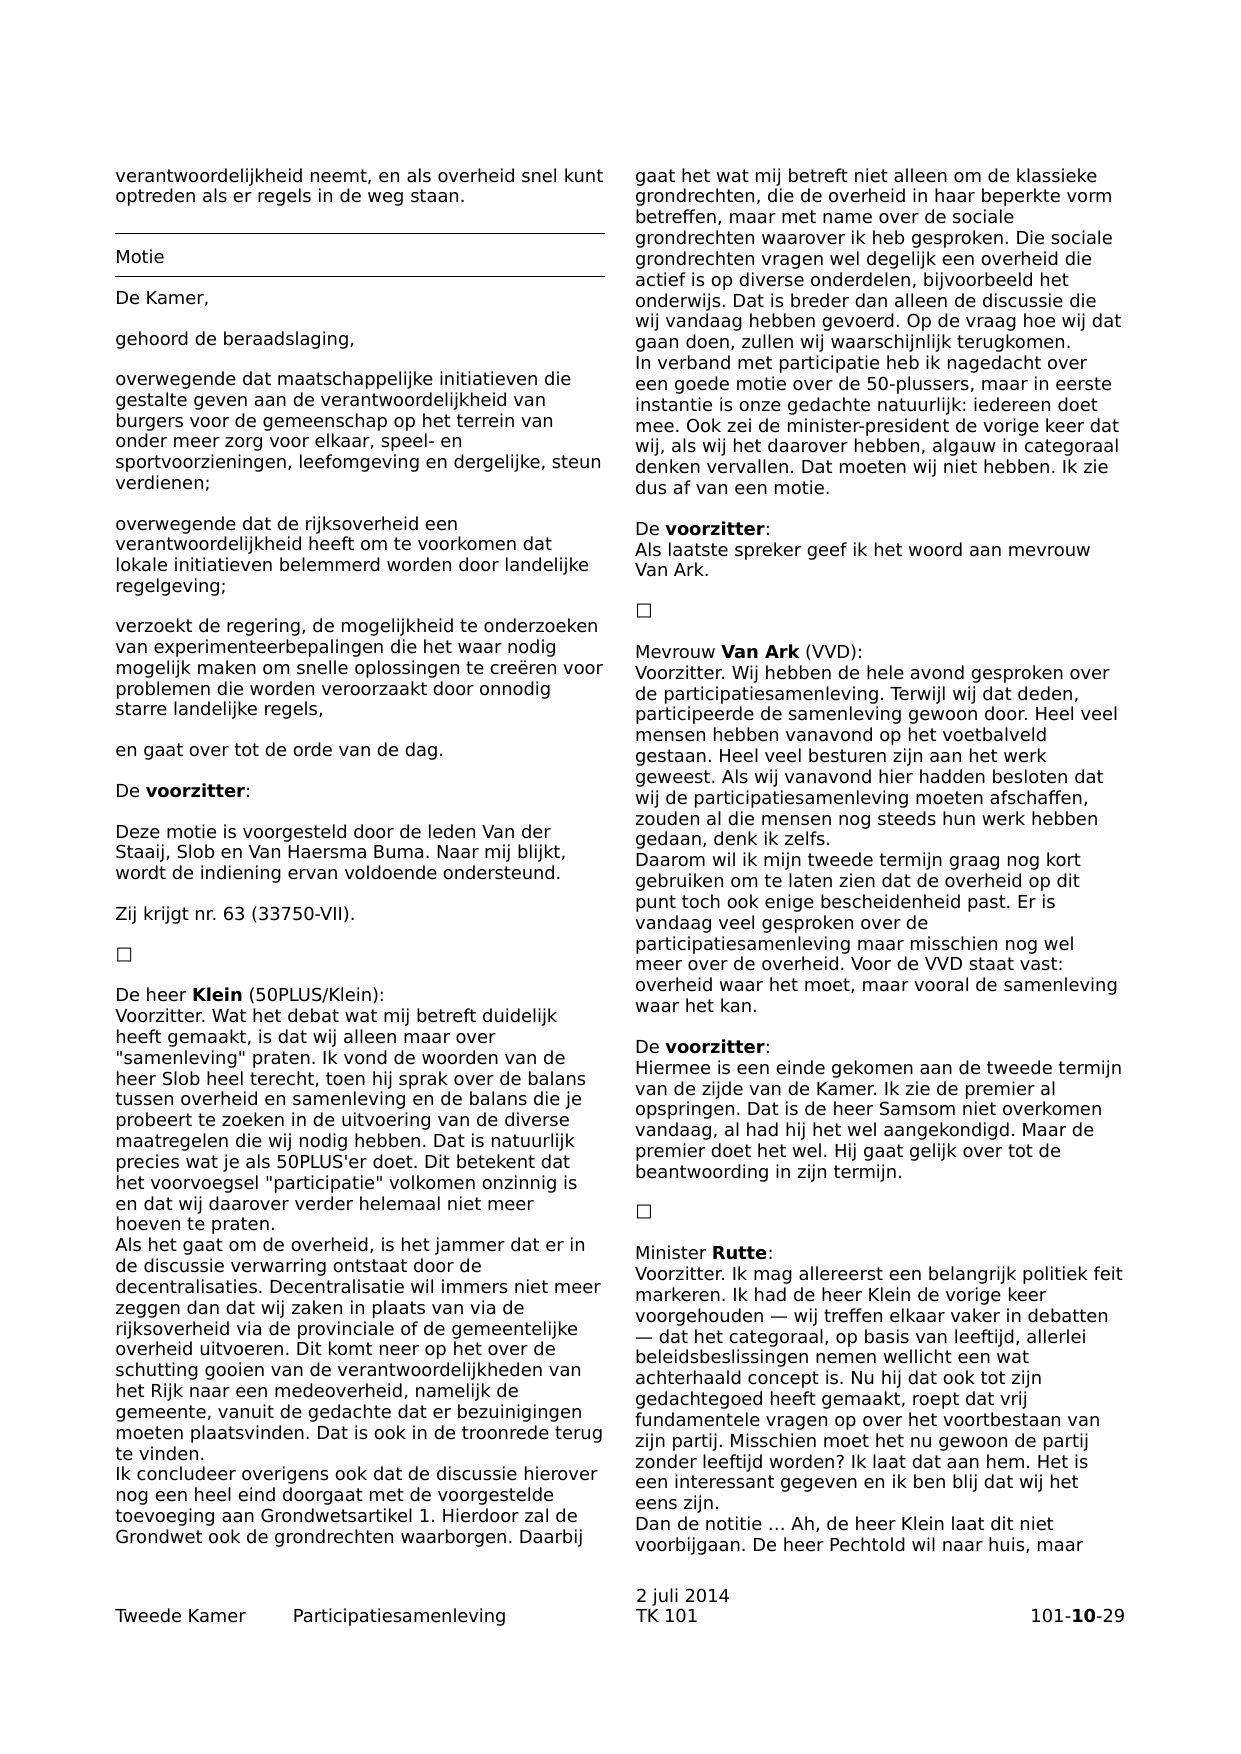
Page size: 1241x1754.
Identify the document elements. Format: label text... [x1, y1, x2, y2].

text en gaat over tot de orde van de dag. [115, 740, 605, 761]
text Voorzitter. Wat het debat wat mij betreft duidelijk heeft gemaakt, is dat wij alleen maar over "samenleving" praten. Ik vond de woorden van de heer Slob heel terecht, toen hij sprak over de balans tussen overheid en samenleving en de balans die je probeert te zoeken in de uitvoering van de diverse maatregelen die wij nodig hebben. Dat is natuurlijk precies wat je als 50PLUS'er doet. Dit betekent dat het voorvoegsel "participatie" volkomen onzinnig is en dat wij daarover verder helemaal niet meer hoeven te praten. [115, 1006, 605, 1235]
text ⬜ [115, 944, 605, 965]
text Motie [115, 247, 605, 268]
text Hiermee is een einde gekomen aan de tweede termijn van de zijde van de Kamer. Ik zie de premier al opspringen. Dat is de heer Samsom niet overkomen vandaag, al had hij het wel aangekondigd. Maar de premier doet het wel. Hij gaat gelijk over tot de beantwoording in zijn termijn. [635, 1057, 1125, 1182]
text Minister Rutte: [635, 1243, 1125, 1264]
text ⬜ [635, 601, 1125, 622]
text De voorzitter: [635, 1037, 1125, 1057]
text Zij krijgt nr. 63 (33750-VII). [115, 904, 605, 924]
text gehoord de beraadslaging, [115, 328, 605, 349]
text De voorzitter: [115, 781, 605, 801]
text Als laatste spreker geef ik het woord aan mevrouw Van Ark. [635, 539, 1125, 581]
text De voorzitter: [635, 519, 1125, 539]
text Voorzitter. Wij hebben de hele avond gesproken over de participatiesamenleving. Terwijl wij dat deden, participeerde de samenleving gewoon door. Heel veel mensen hebben vanavond op het voetbalveld gestaan. Heel veel besturen zijn aan het werk geweest. Als wij vanavond hier hadden besloten dat wij de participatiesamenleving moeten afschaffen, zouden al die mensen nog steeds hun werk hebben gedaan, denk ik zelfs. [635, 662, 1125, 850]
text In verband met participatie heb ik nagedacht over een goede motie over de 50-plussers, maar in eerste instantie is onze gedachte natuurlijk: iedereen doet mee. Ook zei de minister-president de vorige keer dat wij, als wij het daarover hebben, algauw in categoraal denken vervallen. Dat moeten wij niet hebben. Ik zie dus af van een motie. [635, 353, 1125, 499]
text Ik concludeer overigens ook dat de discussie hierover nog een heel eind doorgaat met de voorgestelde toevoeging aan Grondwetsartikel 1. Hierdoor zal de Grondwet ook de grondrechten waarborgen. Daarbij [115, 1464, 605, 1547]
text Deze motie is voorgesteld door de leden Van der Staaij, Slob en Van Haersma Buma. Naar mij blijkt, wordt de indiening ervan voldoende ondersteund. [115, 821, 605, 884]
text verzoekt de regering, de mogelijkheid te onderzoeken van experimenteerbepalingen die het waar nodig mogelijk maken om snelle oplossingen te creëren voor problemen die worden veroorzaakt door onnodig starre landelijke regels, [115, 616, 605, 720]
text overwegende dat de rijksoverheid een verantwoordelijkheid heeft om te voorkomen dat lokale initiatieven belemmerd worden door landelijke regelgeving; [115, 513, 605, 596]
text Als het gaat om de overheid, is het jammer dat er in de discussie verwarring ontstaat door de decentralisaties. Decentralisatie wil immers niet meer zeggen dan dat wij zaken in plaats van via de rijksoverheid via de provinciale of de gemeentelijke overheid uitvoeren. Dit komt neer op het over de schutting gooien van de verantwoordelijkheden van het Rijk naar een medeoverheid, namelijk de gemeente, vanuit de gedachte dat er bezuinigingen moeten plaatsvinden. Dat is ook in de troonrede terug te vinden. [115, 1235, 605, 1464]
text Voorzitter. Ik mag allereerst een belangrijk politiek feit markeren. Ik had de heer Klein de vorige keer voorgehouden — wij treffen elkaar vaker in debatten — dat het categoraal, op basis van leeftijd, allerlei beleidsbeslissingen nemen wellicht een wat achterhaald concept is. Nu hij dat ook tot zijn gedachtegoed heeft gemaakt, roept dat vrij fundamentele vragen op over het voortbestaan van zijn partij. Misschien moet het nu gewoon de partij zonder leeftijd worden? Ik laat dat aan hem. Het is een interessant gegeven en ik ben blij dat wij het eens zijn. [635, 1264, 1125, 1514]
text overwegende dat maatschappelijke initiatieven die gestalte geven aan de verantwoordelijkheid van burgers voor de gemeenschap op het terrein van onder meer zorg voor elkaar, speel- en sportvoorzieningen, leefomgeving en dergelijke, steun verdienen; [115, 369, 605, 493]
text ⬜ [635, 1202, 1125, 1223]
text Dan de notitie … Ah, de heer Klein laat dit niet voorbijgaan. De heer Pechtold wil naar huis, maar [635, 1514, 1125, 1556]
text Daarom wil ik mijn tweede termijn graag nog kort gebruiken om te laten zien dat de overheid op dit punt toch ook enige bescheidenheid past. Er is vandaag veel gesproken over de participatiesamenleving maar misschien nog wel meer over de overheid. Voor de VVD staat vast: overheid waar het moet, maar vooral de samenleving waar het kan. [635, 850, 1125, 1017]
text De heer Klein (50PLUS/Klein): [115, 985, 605, 1006]
text De Kamer, [115, 288, 605, 308]
text verantwoordelijkheid neemt, en als overheid snel kunt optreden als er regels in de weg staan. [115, 165, 605, 207]
text gaat het wat mij betreft niet alleen om de klassieke grondrechten, die de overheid in haar beperkte vorm betreffen, maar met name over de sociale grondrechten waarover ik heb gesproken. Die sociale grondrechten vragen wel degelijk een overheid die actief is op diverse onderdelen, bijvoorbeeld het onderwijs. Dat is breder dan alleen de discussie die wij vandaag hebben gevoerd. Op de vraag hoe wij dat gaan doen, zullen wij waarschijnlijk terugkomen. [635, 165, 1125, 353]
text Mevrouw Van Ark (VVD): [635, 642, 1125, 662]
